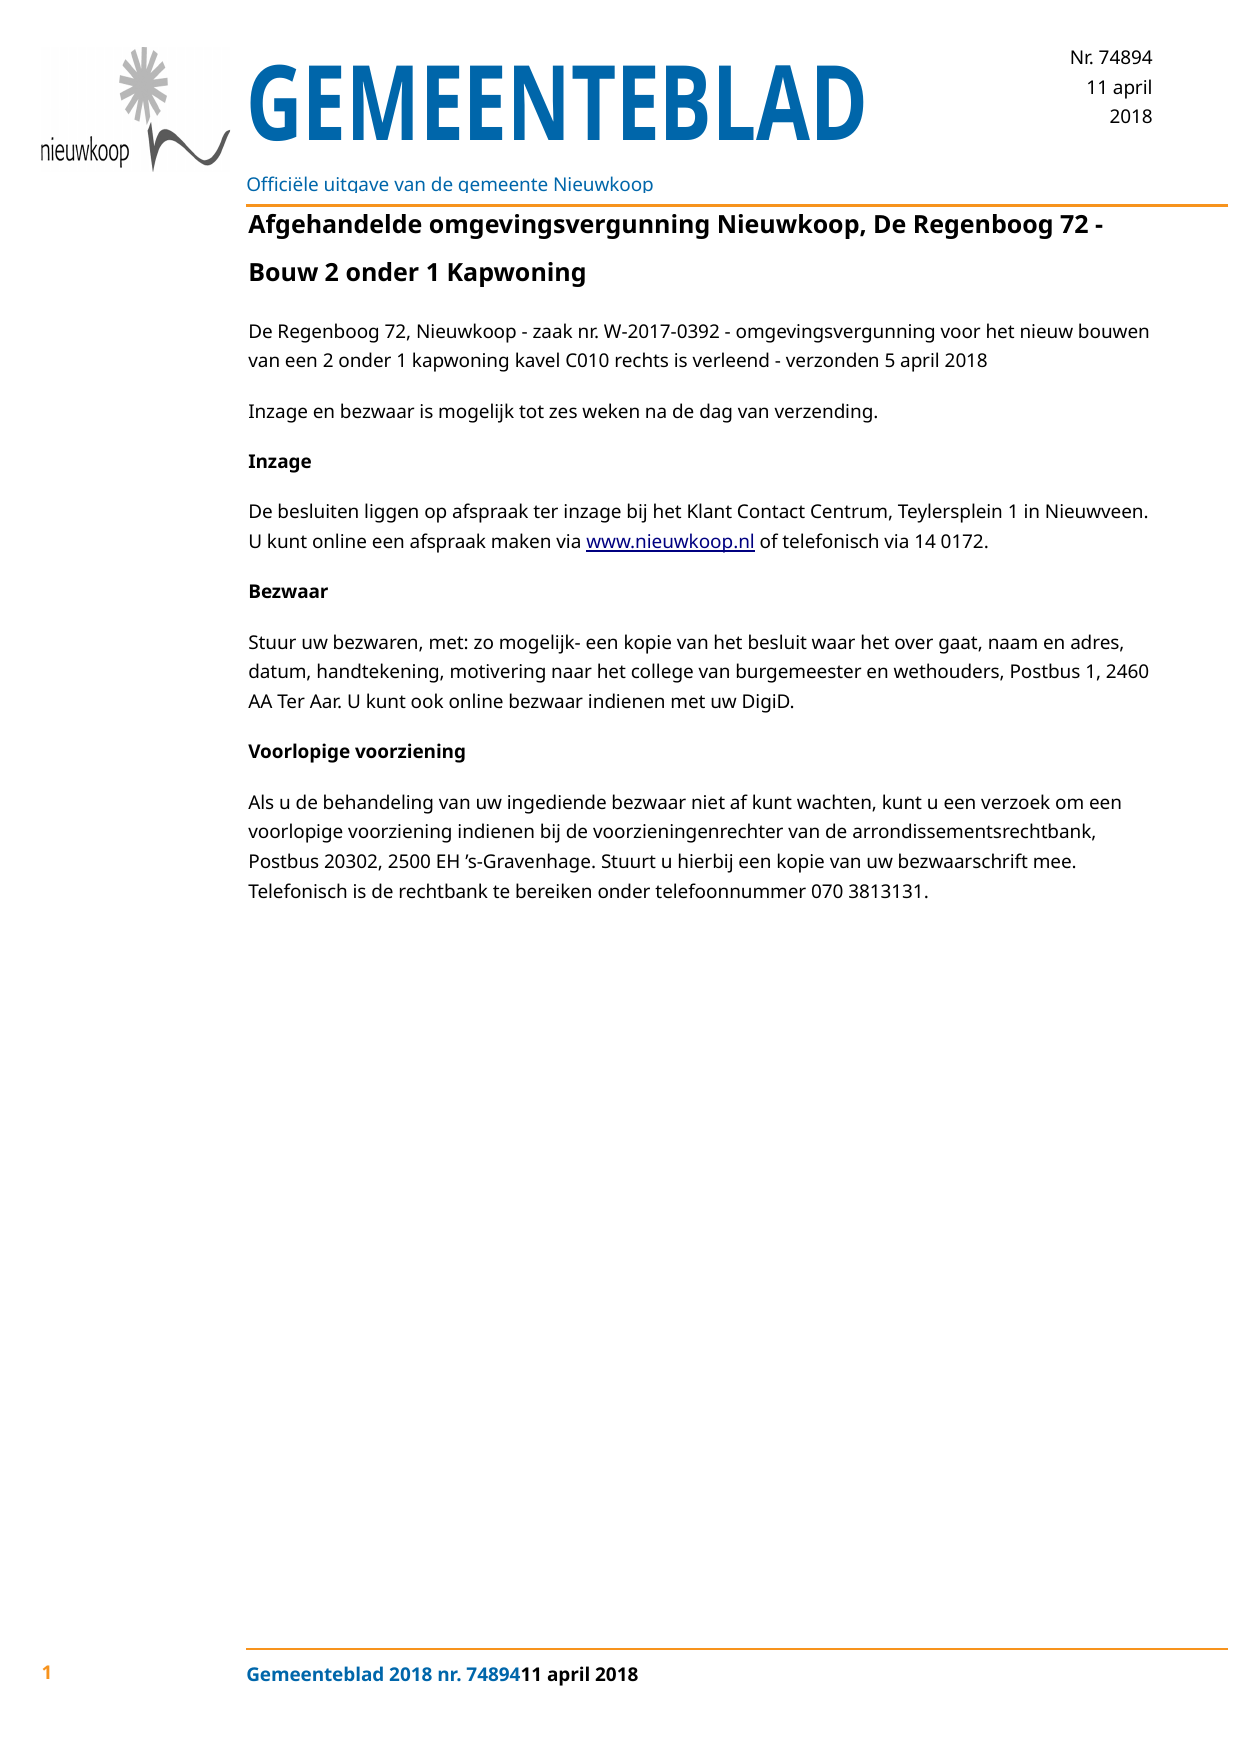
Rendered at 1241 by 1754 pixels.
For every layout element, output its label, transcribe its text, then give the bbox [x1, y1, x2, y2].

text Voorlopige voorziening [248, 739, 1152, 764]
text Stuur uw bezwaren, met: zo mogelijk- een kopie van het besluit waar het over gaat, naam en adres, datum, handtekening, motivering naar het college van burgemeester en wethouders, Postbus 1, 2460 AA Ter Aar. U kunt ook online bezwaar indienen met uw DigiD. [248, 629, 1152, 714]
text Bezwaar [248, 579, 1152, 604]
text Als u de behandeling van uw ingediende bezwaar niet af kunt wachten, kunt u een verzoek om een voorlopige voorziening indienen bij de voorzieningenrechter van de arrondissementsrechtbank, Postbus 20302, 2500 EH ’s-Gravenhage. Stuurt u hierbij een kopie van uw bezwaarschrift mee. Telefonisch is de rechtbank te bereiken onder telefoonnummer 070 3813131. [248, 789, 1152, 904]
text Inzage [248, 448, 1152, 474]
text Inzage en bezwaar is mogelijk tot zes weken na de dag van verzending. [248, 398, 1152, 424]
picture [41, 47, 231, 172]
text Afgehandelde omgevingsvergunning Nieuwkoop, De Regenboog 72 - Bouw 2 onder 1 Kapwoning [248, 207, 1152, 288]
text De besluiten liggen op afspraak ter inzage bij het Klant Contact Centrum, Teylersplein 1 in Nieuwveen. U kunt online een afspraak maken via www.nieuwkoop.nl of telefonisch via 14 0172. [248, 499, 1152, 554]
text De Regenboog 72, Nieuwkoop - zaak nr. W-2017-0392 - omgevingsvergunning voor het nieuw bouwen van een 2 onder 1 kapwoning kavel C010 rechts is verleend - verzonden 5 april 2018 [248, 318, 1152, 373]
